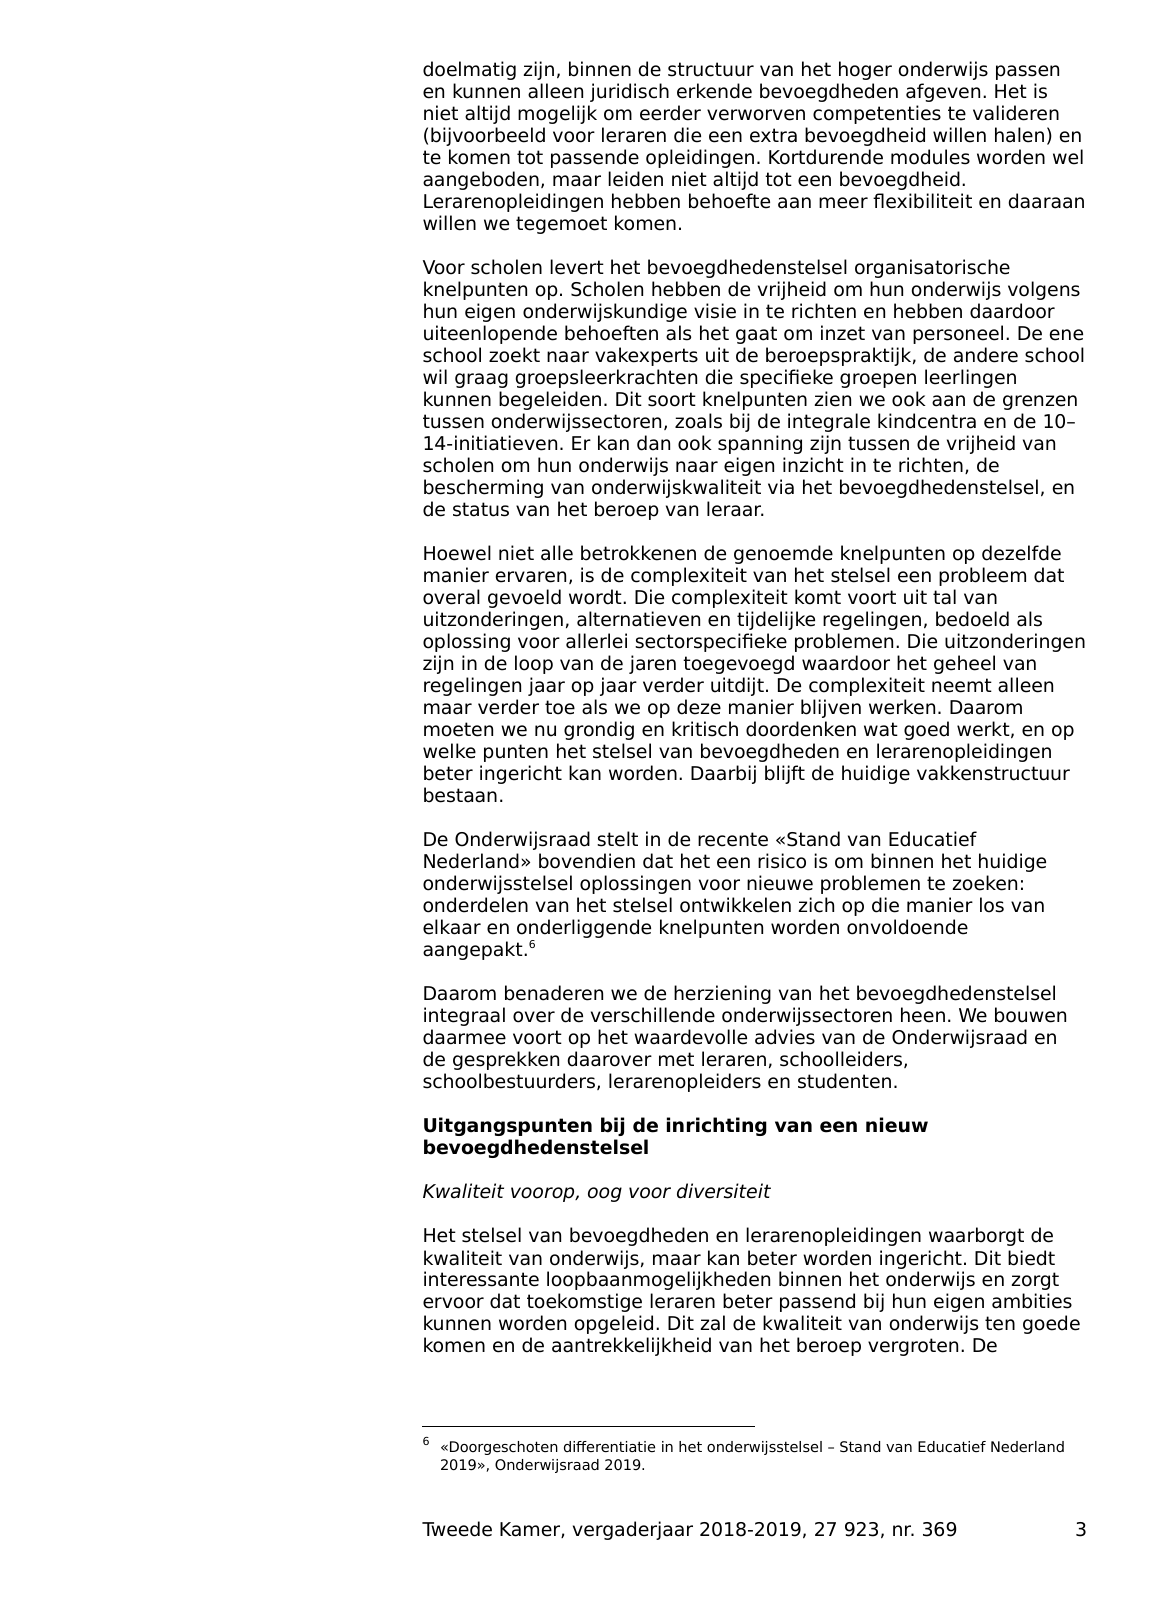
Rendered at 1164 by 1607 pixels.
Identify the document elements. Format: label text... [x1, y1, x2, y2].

text Voor scholen levert het bevoegdhedenstelsel organisatorische knelpunten op. Scholen hebben de vrijheid om hun onderwijs volgens hun eigen onderwijskundige visie in te richten en hebben daardoor uiteenlopende behoeften als het gaat om inzet van personeel. De ene school zoekt naar vakexperts uit de beroepspraktijk, de andere school wil graag groepsleerkrachten die specifieke groepen leerlingen kunnen begeleiden. Dit soort knelpunten zien we ook aan de grenzen tussen onderwijssectoren, zoals bij de integrale kindcentra en de 10–14-initiatieven. Er kan dan ook spanning zijn tussen de vrijheid van scholen om hun onderwijs naar eigen inzicht in te richten, de bescherming van onderwijskwaliteit via het bevoegdhedenstelsel, en de status van het beroep van leraar. [422, 257, 1087, 521]
text Hoewel niet alle betrokkenen de genoemde knelpunten op dezelfde manier ervaren, is de complexiteit van het stelsel een probleem dat overal gevoeld wordt. Die complexiteit komt voort uit tal van uitzonderingen, alternatieven en tijdelijke regelingen, bedoeld als oplossing voor allerlei sectorspecifieke problemen. Die uitzonderingen zijn in de loop van de jaren toegevoegd waardoor het geheel van regelingen jaar op jaar verder uitdijt. De complexiteit neemt alleen maar verder toe als we op deze manier blijven werken. Daarom moeten we nu grondig en kritisch doordenken wat goed werkt, en op welke punten het stelsel van bevoegdheden en lerarenopleidingen beter ingericht kan worden. Daarbij blijft de huidige vakkenstructuur bestaan. [422, 543, 1087, 807]
subtitle Kwaliteit voorop, oog voor diversiteit [422, 1181, 1087, 1203]
subtitle Uitgangspunten bij de inrichting van een nieuw bevoegdhedenstelsel [422, 1115, 1087, 1159]
text De Onderwijsraad stelt in de recente «Stand van Educatief Nederland» bovendien dat het een risico is om binnen het huidige onderwijsstelsel oplossingen voor nieuwe problemen te zoeken: onderdelen van het stelsel ontwikkelen zich op die manier los van elkaar en onderliggende knelpunten worden onvoldoende aangepakt. [422, 829, 1087, 961]
text doelmatig zijn, binnen de structuur van het hoger onderwijs passen en kunnen alleen juridisch erkende bevoegdheden afgeven. Het is niet altijd mogelijk om eerder verworven competenties te valideren (bijvoorbeeld voor leraren die een extra bevoegdheid willen halen) en te komen tot passende opleidingen. Kortdurende modules worden wel aangeboden, maar leiden niet altijd tot een bevoegdheid. Lerarenopleidingen hebben behoefte aan meer flexibiliteit en daaraan willen we tegemoet komen. [422, 59, 1087, 235]
text Daarom benaderen we de herziening van het bevoegdhedenstelsel integraal over de verschillende onderwijssectoren heen. We bouwen daarmee voort op het waardevolle advies van de Onderwijsraad en de gesprekken daarover met leraren, schoolleiders, schoolbestuurders, lerarenopleiders en studenten. [422, 983, 1087, 1093]
text «Doorgeschoten differentiatie in het onderwijsstelsel – Stand van Educatief Nederland 2019», Onderwijsraad 2019. [422, 1435, 1087, 1474]
text Het stelsel van bevoegdheden en lerarenopleidingen waarborgt de kwaliteit van onderwijs, maar kan beter worden ingericht. Dit biedt interessante loopbaanmogelijkheden binnen het onderwijs en zorgt ervoor dat toekomstige leraren beter passend bij hun eigen ambities kunnen worden opgeleid. Dit zal de kwaliteit van onderwijs ten goede komen en de aantrekkelijkheid van het beroep vergroten. De [422, 1225, 1087, 1357]
